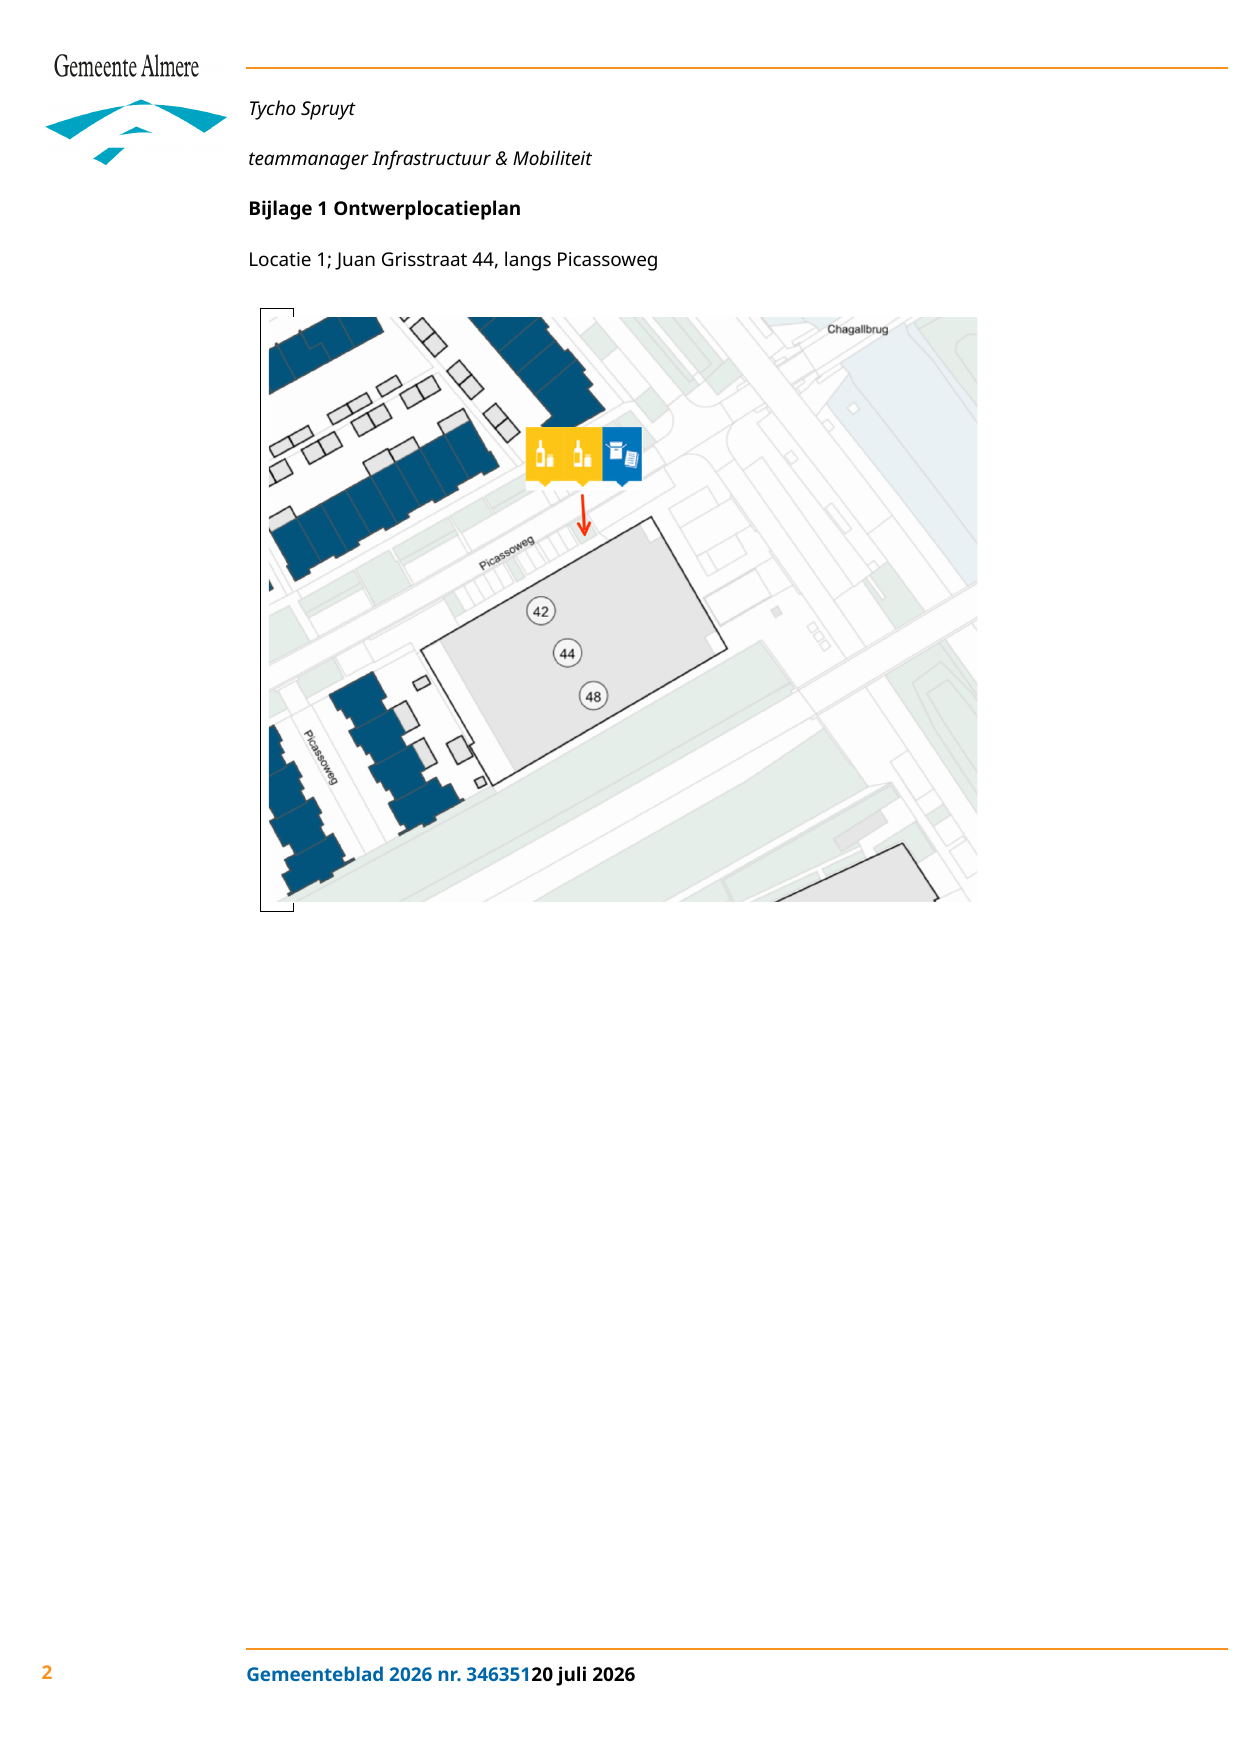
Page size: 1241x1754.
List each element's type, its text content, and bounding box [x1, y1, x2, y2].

text Bijlage 1 Ontwerplocatieplan [248, 196, 1152, 221]
text teammanager Infrastructuur & Mobiliteit [248, 145, 1152, 171]
picture [268, 317, 329, 350]
picture [268, 317, 978, 903]
text Tycho Spruyt [248, 95, 1152, 121]
picture [41, 47, 231, 172]
text Locatie 1; Juan Grisstraat 44, langs Picassoweg [248, 246, 1152, 272]
